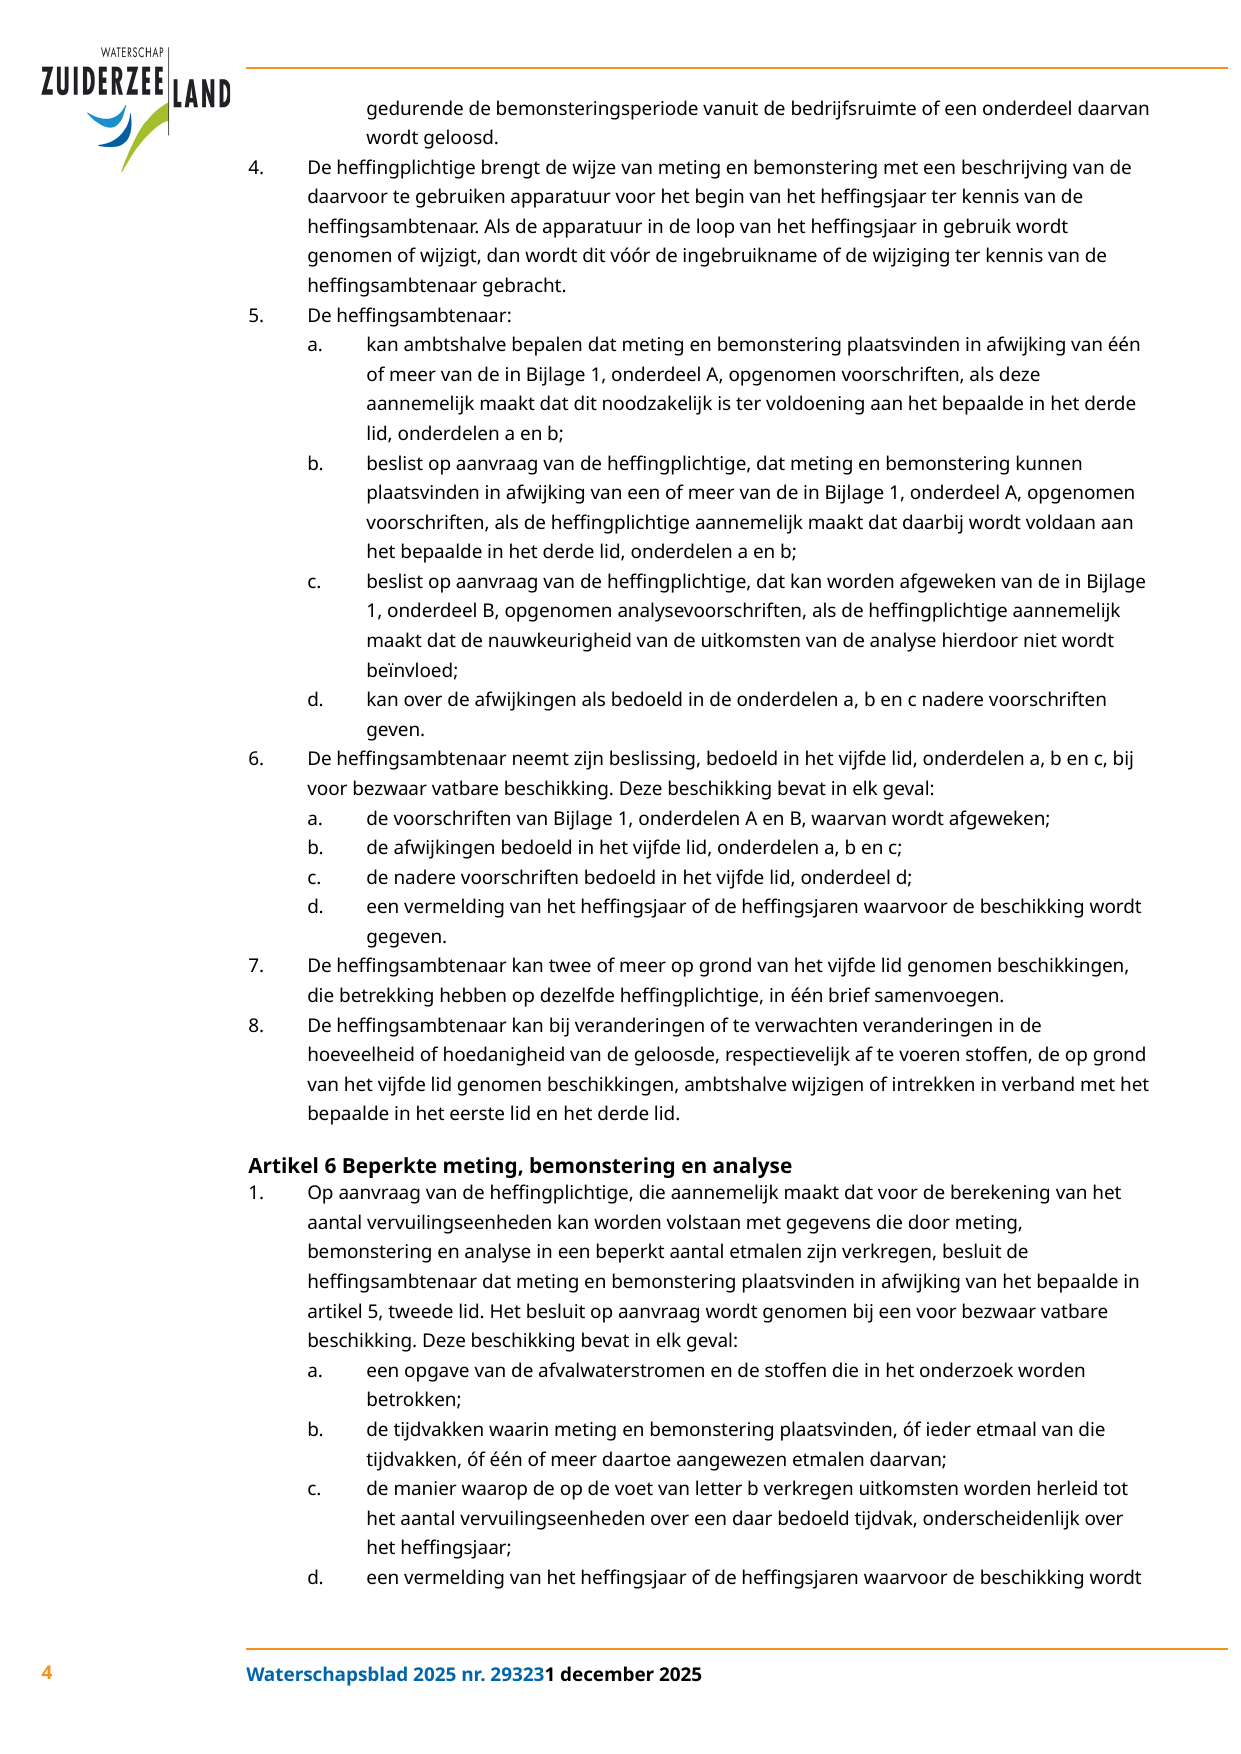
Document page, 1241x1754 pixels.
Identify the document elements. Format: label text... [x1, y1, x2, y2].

list de tijdvakken waarin meting en bemonstering plaatsvinden, óf ieder etmaal van die tijdvakken, óf één of meer daartoe aangewezen etmalen daarvan; [307, 1416, 1152, 1471]
list beslist op aanvraag van de heffingplichtige, dat meting en bemonstering kunnen plaatsvinden in afwijking van een of meer van de in Bijlage 1, onderdeel A, opgenomen voorschriften, als de heffingplichtige aannemelijk maakt dat daarbij wordt voldaan aan het bepaalde in het derde lid, onderdelen a en b; [307, 450, 1152, 564]
list gedurende de bemonsteringsperiode vanuit de bedrijfsruimte of een onderdeel daarvan wordt geloosd. [307, 95, 1152, 150]
text Artikel 6 Beperkte meting, bemonstering en analyse [248, 1151, 1152, 1179]
list een opgave van de afvalwaterstromen en de stoffen die in het onderzoek worden betrokken; [307, 1357, 1152, 1412]
list beslist op aanvraag van de heffingplichtige, dat kan worden afgeweken van de in Bijlage 1, onderdeel B, opgenomen analysevoorschriften, als de heffingplichtige aannemelijk maakt dat de nauwkeurigheid van de uitkomsten van de analyse hierdoor niet wordt beïnvloed; [307, 568, 1152, 683]
list de manier waarop de op de voet van letter b verkregen uitkomsten worden herleid tot het aantal vervuilingseenheden over een daar bedoeld tijdvak, onderscheidenlijk over het heffingsjaar; [307, 1475, 1152, 1560]
list De heffingsambtenaar: [248, 302, 1152, 328]
list een vermelding van het heffingsjaar of de heffingsjaren waarvoor de beschikking wordt gegeven. [307, 893, 1152, 949]
list kan ambtshalve bepalen dat meting en bemonstering plaatsvinden in afwijking van één of meer van de in Bijlage 1, onderdeel A, opgenomen voorschriften, als deze aannemelijk maakt dat dit noodzakelijk is ter voldoening aan het bepaalde in het derde lid, onderdelen a en b; [307, 331, 1152, 446]
list een vermelding van het heffingsjaar of de heffingsjaren waarvoor de beschikking wordt [307, 1564, 1152, 1590]
list de afwijkingen bedoeld in het vijfde lid, onderdelen a, b en c; [307, 834, 1152, 860]
list De heffingplichtige brengt de wijze van meting en bemonstering met een beschrijving van de daarvoor te gebruiken apparatuur voor het begin van het heffingsjaar ter kennis van de heffingsambtenaar. Als de apparatuur in de loop van het heffingsjaar in gebruik wordt genomen of wijzigt, dan wordt dit vóór de ingebruikname of de wijziging ter kennis van de heffingsambtenaar gebracht. [248, 154, 1152, 298]
list kan over de afwijkingen als bedoeld in de onderdelen a, b en c nadere voorschriften geven. [307, 686, 1152, 742]
list De heffingsambtenaar kan bij veranderingen of te verwachten veranderingen in de hoeveelheid of hoedanigheid van de geloosde, respectievelijk af te voeren stoffen, de op grond van het vijfde lid genomen beschikkingen, ambtshalve wijzigen of intrekken in verband met het bepaalde in het eerste lid en het derde lid. [248, 1012, 1152, 1126]
list De heffingsambtenaar neemt zijn beslissing, bedoeld in het vijfde lid, onderdelen a, b en c, bij voor bezwaar vatbare beschikking. Deze beschikking bevat in elk geval: [248, 746, 1152, 801]
list De heffingsambtenaar kan twee of meer op grond van het vijfde lid genomen beschikkingen, die betrekking hebben op dezelfde heffingplichtige, in één brief samenvoegen. [248, 953, 1152, 1008]
list de nadere voorschriften bedoeld in het vijfde lid, onderdeel d; [307, 864, 1152, 890]
picture [41, 47, 231, 172]
list Op aanvraag van de heffingplichtige, die aannemelijk maakt dat voor de berekening van het aantal vervuilingseenheden kan worden volstaan met gegevens die door meting, bemonstering en analyse in een beperkt aantal etmalen zijn verkregen, besluit de heffingsambtenaar dat meting en bemonstering plaatsvinden in afwijking van het bepaalde in artikel 5, tweede lid. Het besluit op aanvraag wordt genomen bij een voor bezwaar vatbare beschikking. Deze beschikking bevat in elk geval: [248, 1179, 1152, 1353]
list de voorschriften van Bijlage 1, onderdelen A en B, waarvan wordt afgeweken; [307, 805, 1152, 831]
